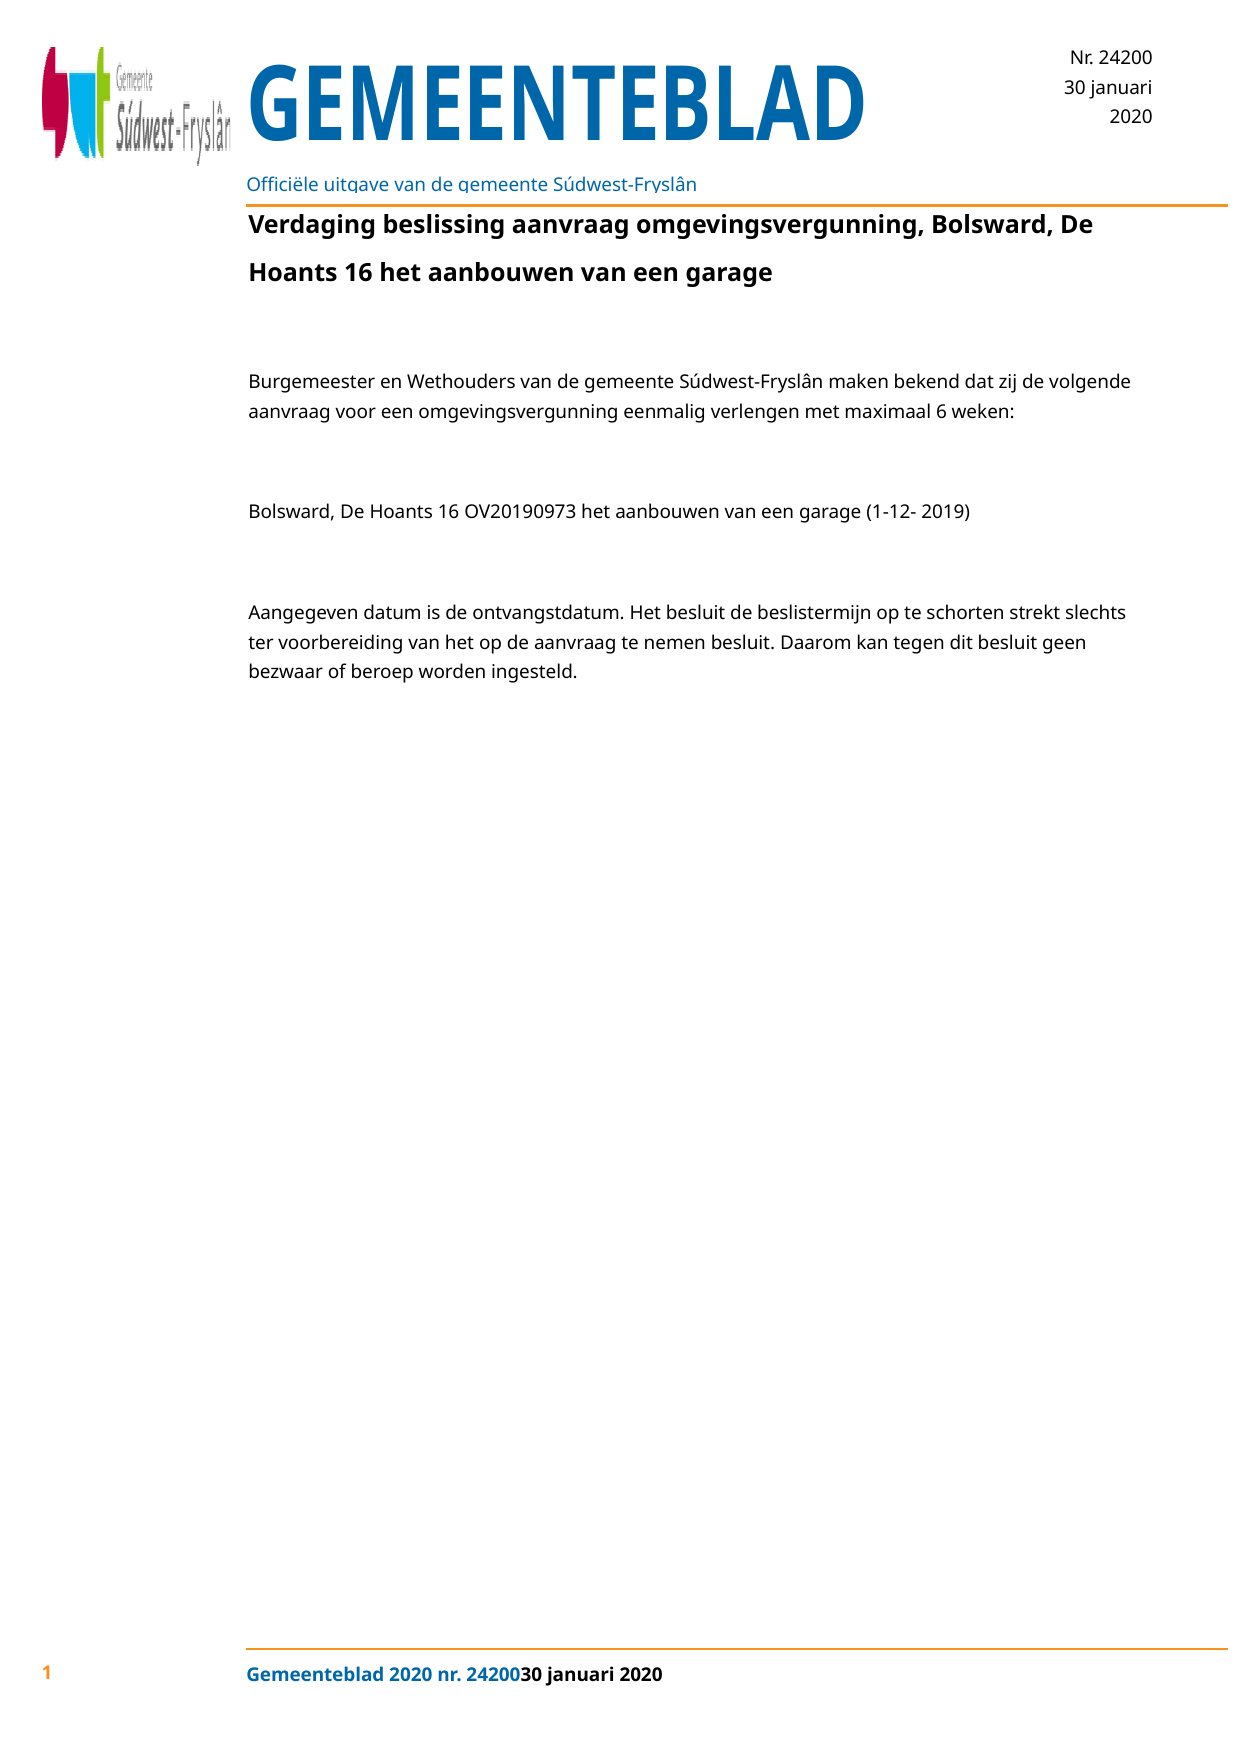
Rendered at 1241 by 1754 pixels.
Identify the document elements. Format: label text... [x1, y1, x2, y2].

text Burgemeester en Wethouders van de gemeente Súdwest-Fryslân maken bekend dat zij de volgende aanvraag voor een omgevingsvergunning eenmalig verlengen met maximaal 6 weken: [248, 368, 1152, 424]
picture [41, 47, 231, 172]
text Verdaging beslissing aanvraag omgevingsvergunning, Bolsward, De Hoants 16 het aanbouwen van een garage [248, 207, 1152, 288]
text Bolsward, De Hoants 16 OV20190973 het aanbouwen van een garage (1-12- 2019) [248, 499, 1152, 524]
text Aangegeven datum is de ontvangstdatum. Het besluit de beslistermijn op te schorten strekt slechts ter voorbereiding van het op de aanvraag te nemen besluit. Daarom kan tegen dit besluit geen bezwaar of beroep worden ingesteld. [248, 599, 1152, 684]
